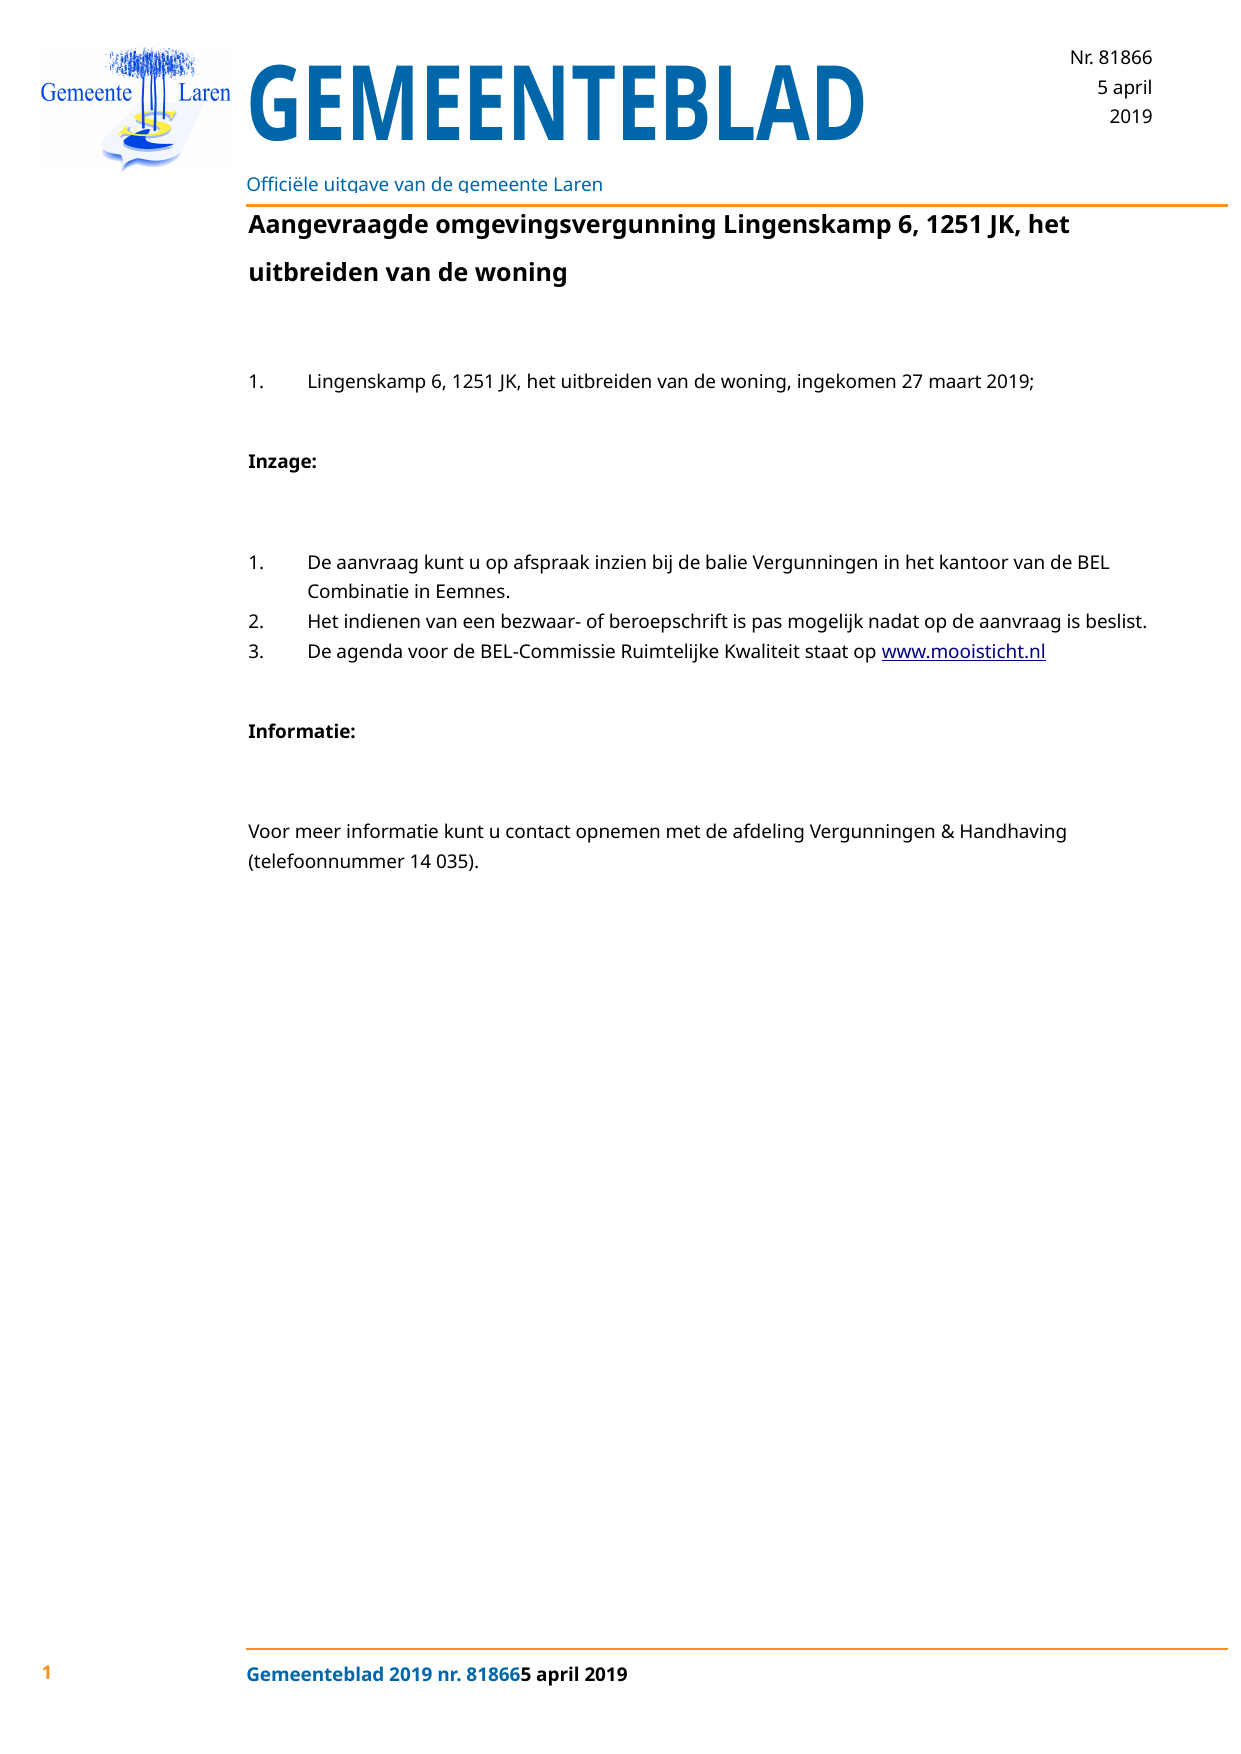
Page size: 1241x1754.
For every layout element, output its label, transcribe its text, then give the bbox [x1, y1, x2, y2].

list Lingenskamp 6, 1251 JK, het uitbreiden van de woning, ingekomen 27 maart 2019; [248, 368, 1152, 394]
list Het indienen van een bezwaar- of beroepschrift is pas mogelijk nadat op de aanvraag is beslist. [248, 608, 1152, 634]
list De agenda voor de BEL-Commissie Ruimtelijke Kwaliteit staat op www.mooisticht.nl [248, 638, 1152, 664]
text Aangevraagde omgevingsvergunning Lingenskamp 6, 1251 JK, het uitbreiden van de woning [248, 207, 1152, 288]
text Inzage: [248, 448, 1152, 474]
picture [41, 47, 231, 172]
text Informatie: [248, 718, 1152, 744]
list De aanvraag kunt u op afspraak inzien bij de balie Vergunningen in het kantoor van de BEL Combinatie in Eemnes. [248, 549, 1152, 604]
text Voor meer informatie kunt u contact opnemen met de afdeling Vergunningen & Handhaving (telefoonnummer 14 035). [248, 819, 1152, 874]
